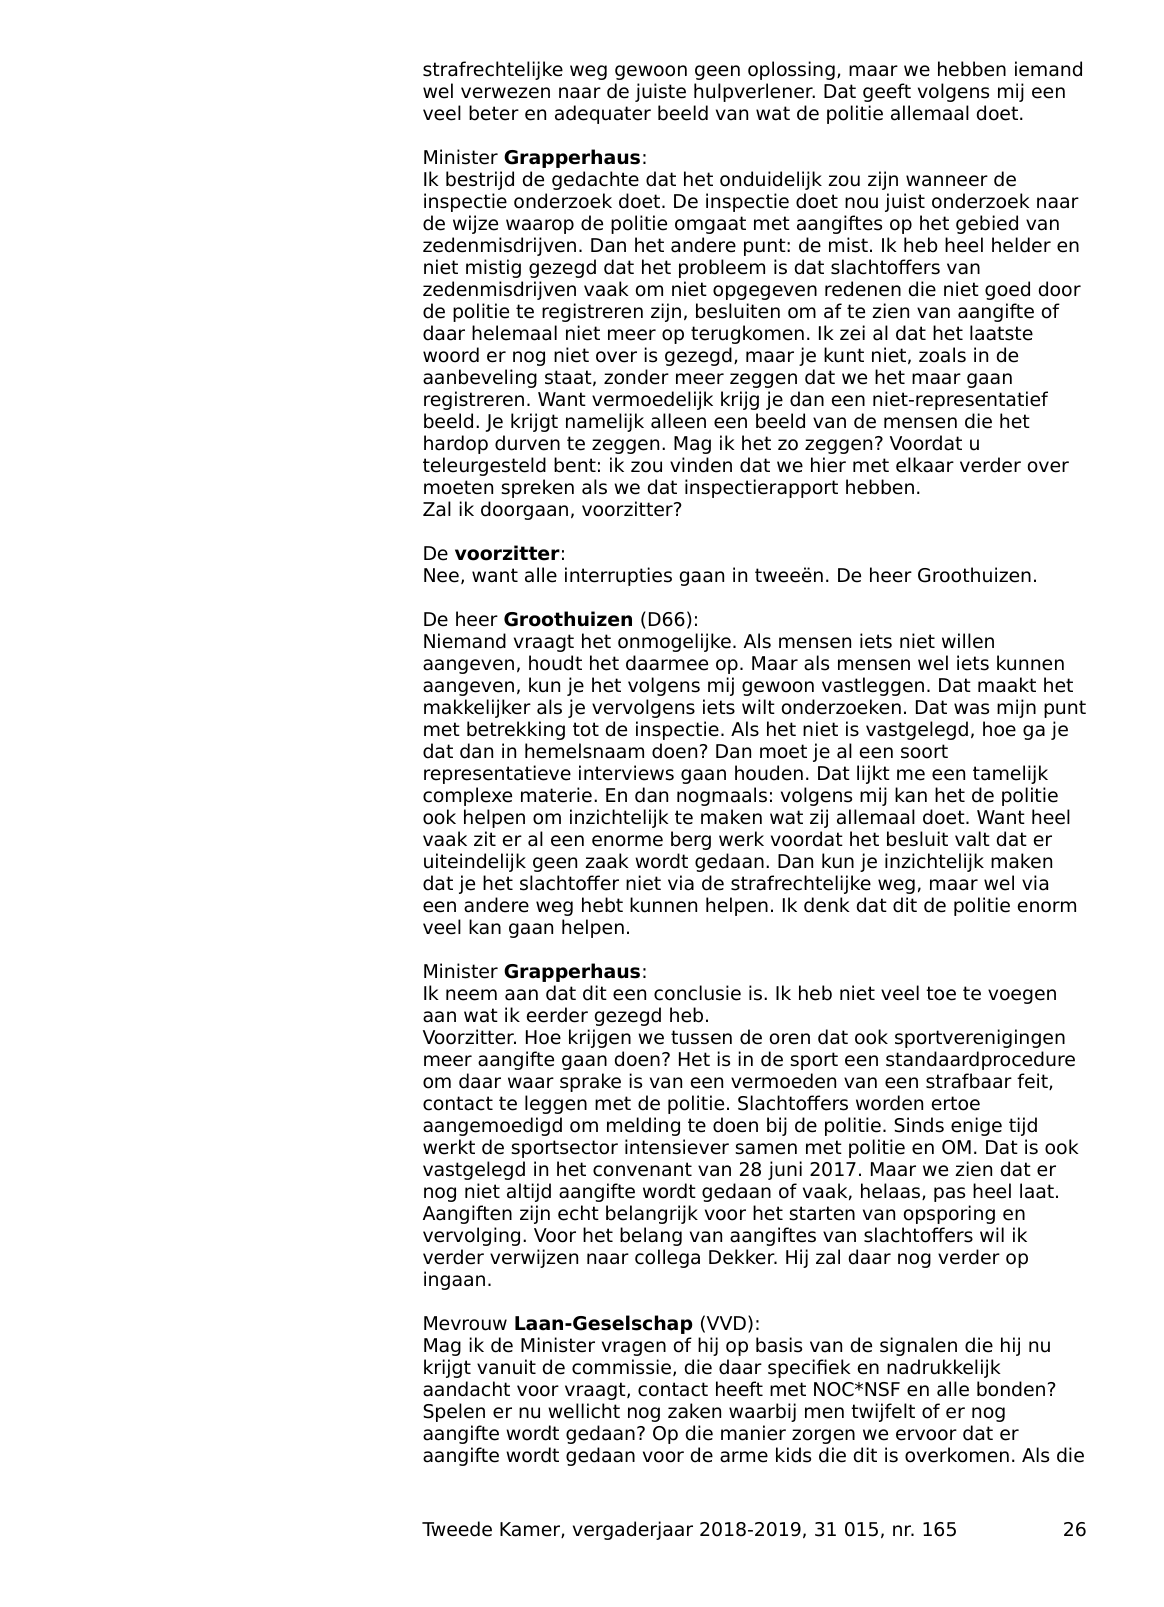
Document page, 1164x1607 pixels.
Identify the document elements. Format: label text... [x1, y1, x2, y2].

text Nee, want alle interrupties gaan in tweeën. De heer Groothuizen. [422, 565, 1087, 587]
text strafrechtelijke weg gewoon geen oplossing, maar we hebben iemand wel verwezen naar de juiste hulpverlener. Dat geeft volgens mij een veel beter en adequater beeld van wat de politie allemaal doet. [422, 59, 1087, 125]
text De heer Groothuizen (D66): [422, 609, 1087, 631]
text Niemand vraagt het onmogelijke. Als mensen iets niet willen aangeven, houdt het daarmee op. Maar als mensen wel iets kunnen aangeven, kun je het volgens mij gewoon vastleggen. Dat maakt het makkelijker als je vervolgens iets wilt onderzoeken. Dat was mijn punt met betrekking tot de inspectie. Als het niet is vastgelegd, hoe ga je dat dan in hemelsnaam doen? Dan moet je al een soort representatieve interviews gaan houden. Dat lijkt me een tamelijk complexe materie. En dan nogmaals: volgens mij kan het de politie ook helpen om inzichtelijk te maken wat zij allemaal doet. Want heel vaak zit er al een enorme berg werk voordat het besluit valt dat er uiteindelijk geen zaak wordt gedaan. Dan kun je inzichtelijk maken dat je het slachtoffer niet via de strafrechtelijke weg, maar wel via een andere weg hebt kunnen helpen. Ik denk dat dit de politie enorm veel kan gaan helpen. [422, 631, 1087, 939]
text Zal ik doorgaan, voorzitter? [422, 499, 1087, 521]
text Minister Grapperhaus: [422, 147, 1087, 169]
text Minister Grapperhaus: [422, 961, 1087, 983]
text Ik bestrijd de gedachte dat het onduidelijk zou zijn wanneer de inspectie onderzoek doet. De inspectie doet nou juist onderzoek naar de wijze waarop de politie omgaat met aangiftes op het gebied van zedenmisdrijven. Dan het andere punt: de mist. Ik heb heel helder en niet mistig gezegd dat het probleem is dat slachtoffers van zedenmisdrijven vaak om niet opgegeven redenen die niet goed door de politie te registreren zijn, besluiten om af te zien van aangifte of daar helemaal niet meer op terugkomen. Ik zei al dat het laatste woord er nog niet over is gezegd, maar je kunt niet, zoals in de aanbeveling staat, zonder meer zeggen dat we het maar gaan registreren. Want vermoedelijk krijg je dan een niet-representatief beeld. Je krijgt namelijk alleen een beeld van de mensen die het hardop durven te zeggen. Mag ik het zo zeggen? Voordat u teleurgesteld bent: ik zou vinden dat we hier met elkaar verder over moeten spreken als we dat inspectierapport hebben. [422, 169, 1087, 499]
text Voorzitter. Hoe krijgen we tussen de oren dat ook sportverenigingen meer aangifte gaan doen? Het is in de sport een standaardprocedure om daar waar sprake is van een vermoeden van een strafbaar feit, contact te leggen met de politie. Slachtoffers worden ertoe aangemoedigd om melding te doen bij de politie. Sinds enige tijd werkt de sportsector intensiever samen met politie en OM. Dat is ook vastgelegd in het convenant van 28 juni 2017. Maar we zien dat er nog niet altijd aangifte wordt gedaan of vaak, helaas, pas heel laat. Aangiften zijn echt belangrijk voor het starten van opsporing en vervolging. Voor het belang van aangiftes van slachtoffers wil ik verder verwijzen naar collega Dekker. Hij zal daar nog verder op ingaan. [422, 1027, 1087, 1291]
text Mag ik de Minister vragen of hij op basis van de signalen die hij nu krijgt vanuit de commissie, die daar specifiek en nadrukkelijk aandacht voor vraagt, contact heeft met NOC*NSF en alle bonden? Spelen er nu wellicht nog zaken waarbij men twijfelt of er nog aangifte wordt gedaan? Op die manier zorgen we ervoor dat er aangifte wordt gedaan voor de arme kids die dit is overkomen. Als die [422, 1335, 1087, 1467]
text Ik neem aan dat dit een conclusie is. Ik heb niet veel toe te voegen aan wat ik eerder gezegd heb. [422, 983, 1087, 1027]
text De voorzitter: [422, 543, 1087, 565]
text Mevrouw Laan-Geselschap (VVD): [422, 1313, 1087, 1335]
